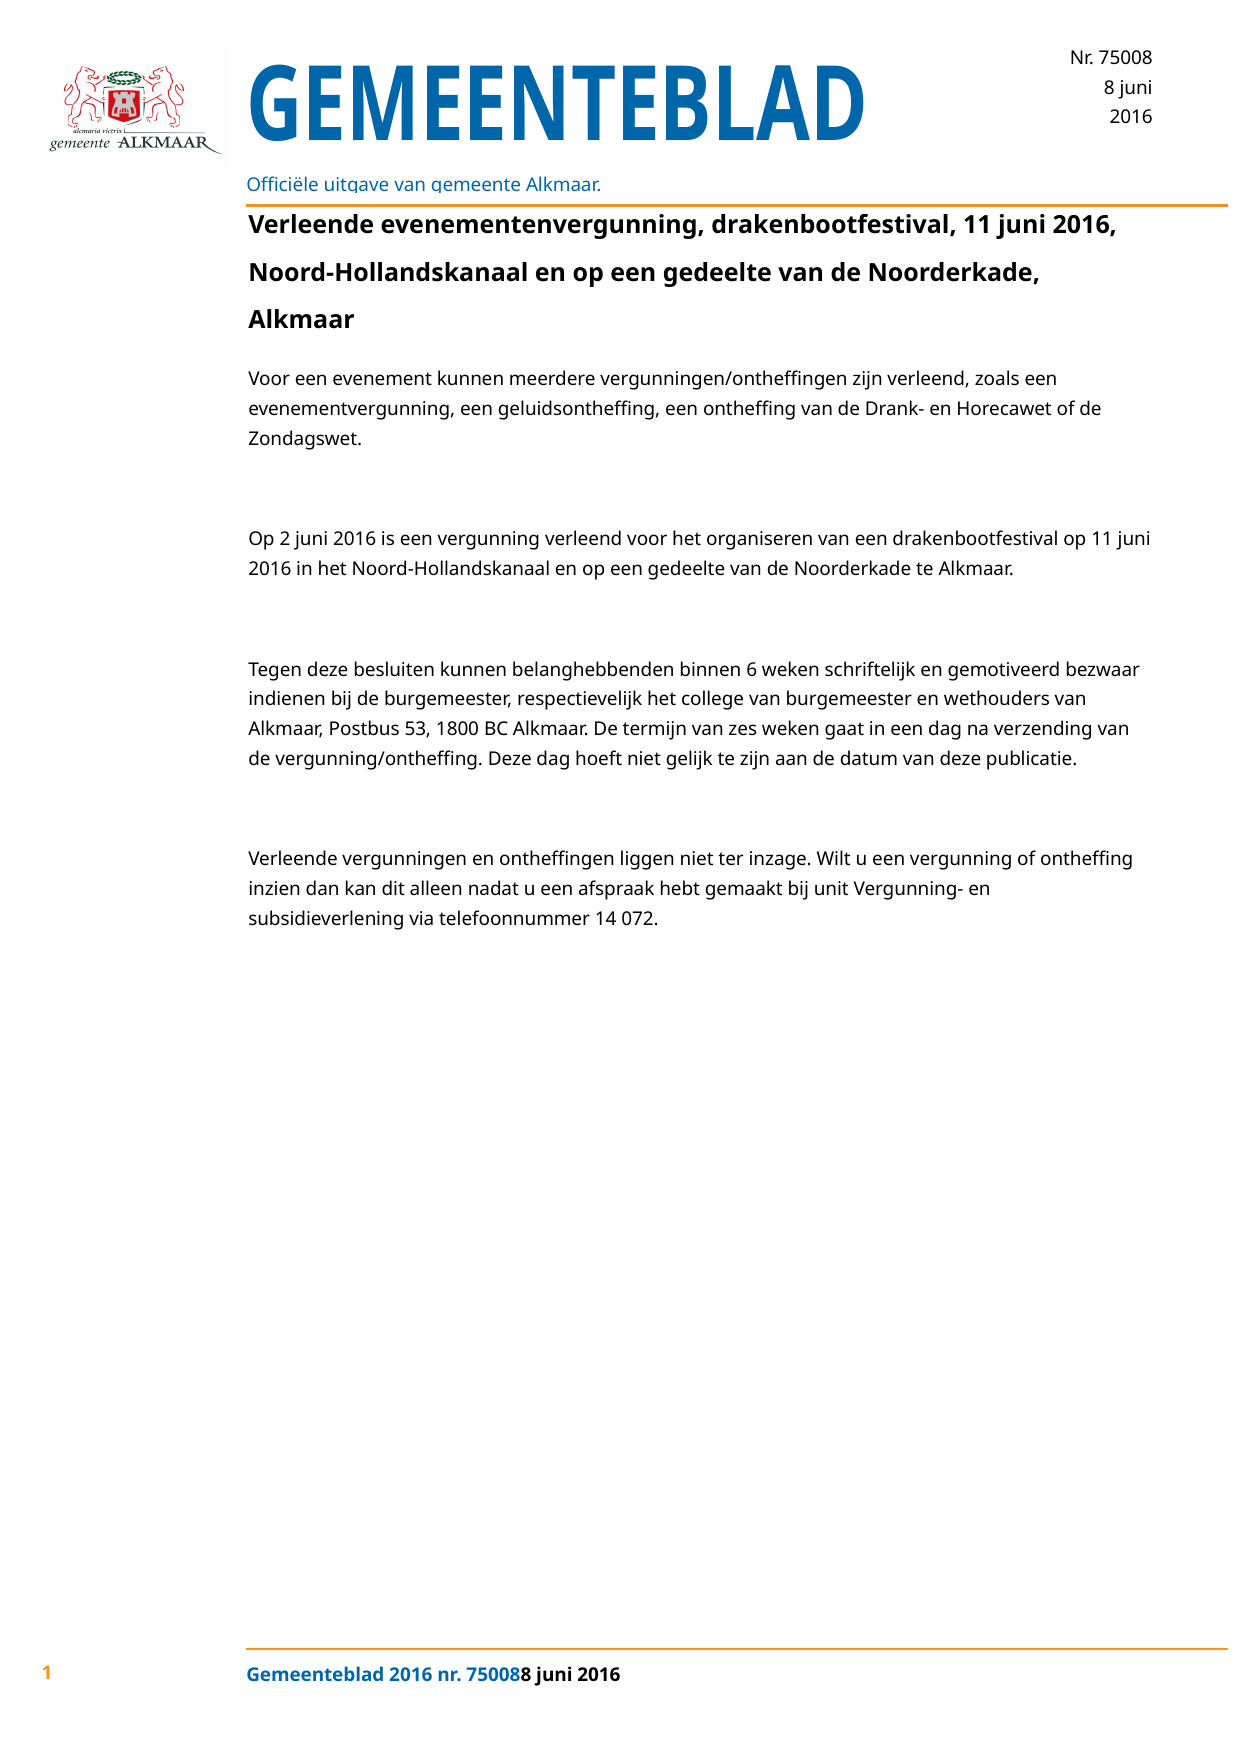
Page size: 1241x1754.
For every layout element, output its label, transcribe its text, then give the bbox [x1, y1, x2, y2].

text Op 2 juni 2016 is een vergunning verleend voor het organiseren van een drakenbootfestival op 11 juni 2016 in het Noord-Hollandskanaal en op een gedeelte van de Noorderkade te Alkmaar. [248, 526, 1152, 581]
text Tegen deze besluiten kunnen belanghebbenden binnen 6 weken schriftelijk en gemotiveerd bezwaar indienen bij de burgemeester, respectievelijk het college van burgemeester en wethouders van Alkmaar, Postbus 53, 1800 BC Alkmaar. De termijn van zes weken gaat in een dag na verzending van de vergunning/ontheffing. Deze dag hoeft niet gelijk te zijn aan de datum van deze publicatie. [248, 656, 1152, 770]
text Verleende vergunningen en ontheffingen liggen niet ter inzage. Wilt u een vergunning of ontheffing inzien dan kan dit alleen nadat u een afspraak hebt gemaakt bij unit Vergunning- en subsidieverlening via telefoonnummer 14 072. [248, 846, 1152, 930]
text Voor een evenement kunnen meerdere vergunningen/ontheffingen zijn verleend, zoals een evenementvergunning, een geluidsontheffing, een ontheffing van de Drank- en Horecawet of de Zondagswet. [248, 366, 1152, 450]
text Verleende evenementenvergunning, drakenbootfestival, 11 juni 2016, Noord-Hollandskanaal en op een gedeelte van de Noorderkade, Alkmaar [248, 207, 1152, 336]
picture [41, 47, 231, 172]
